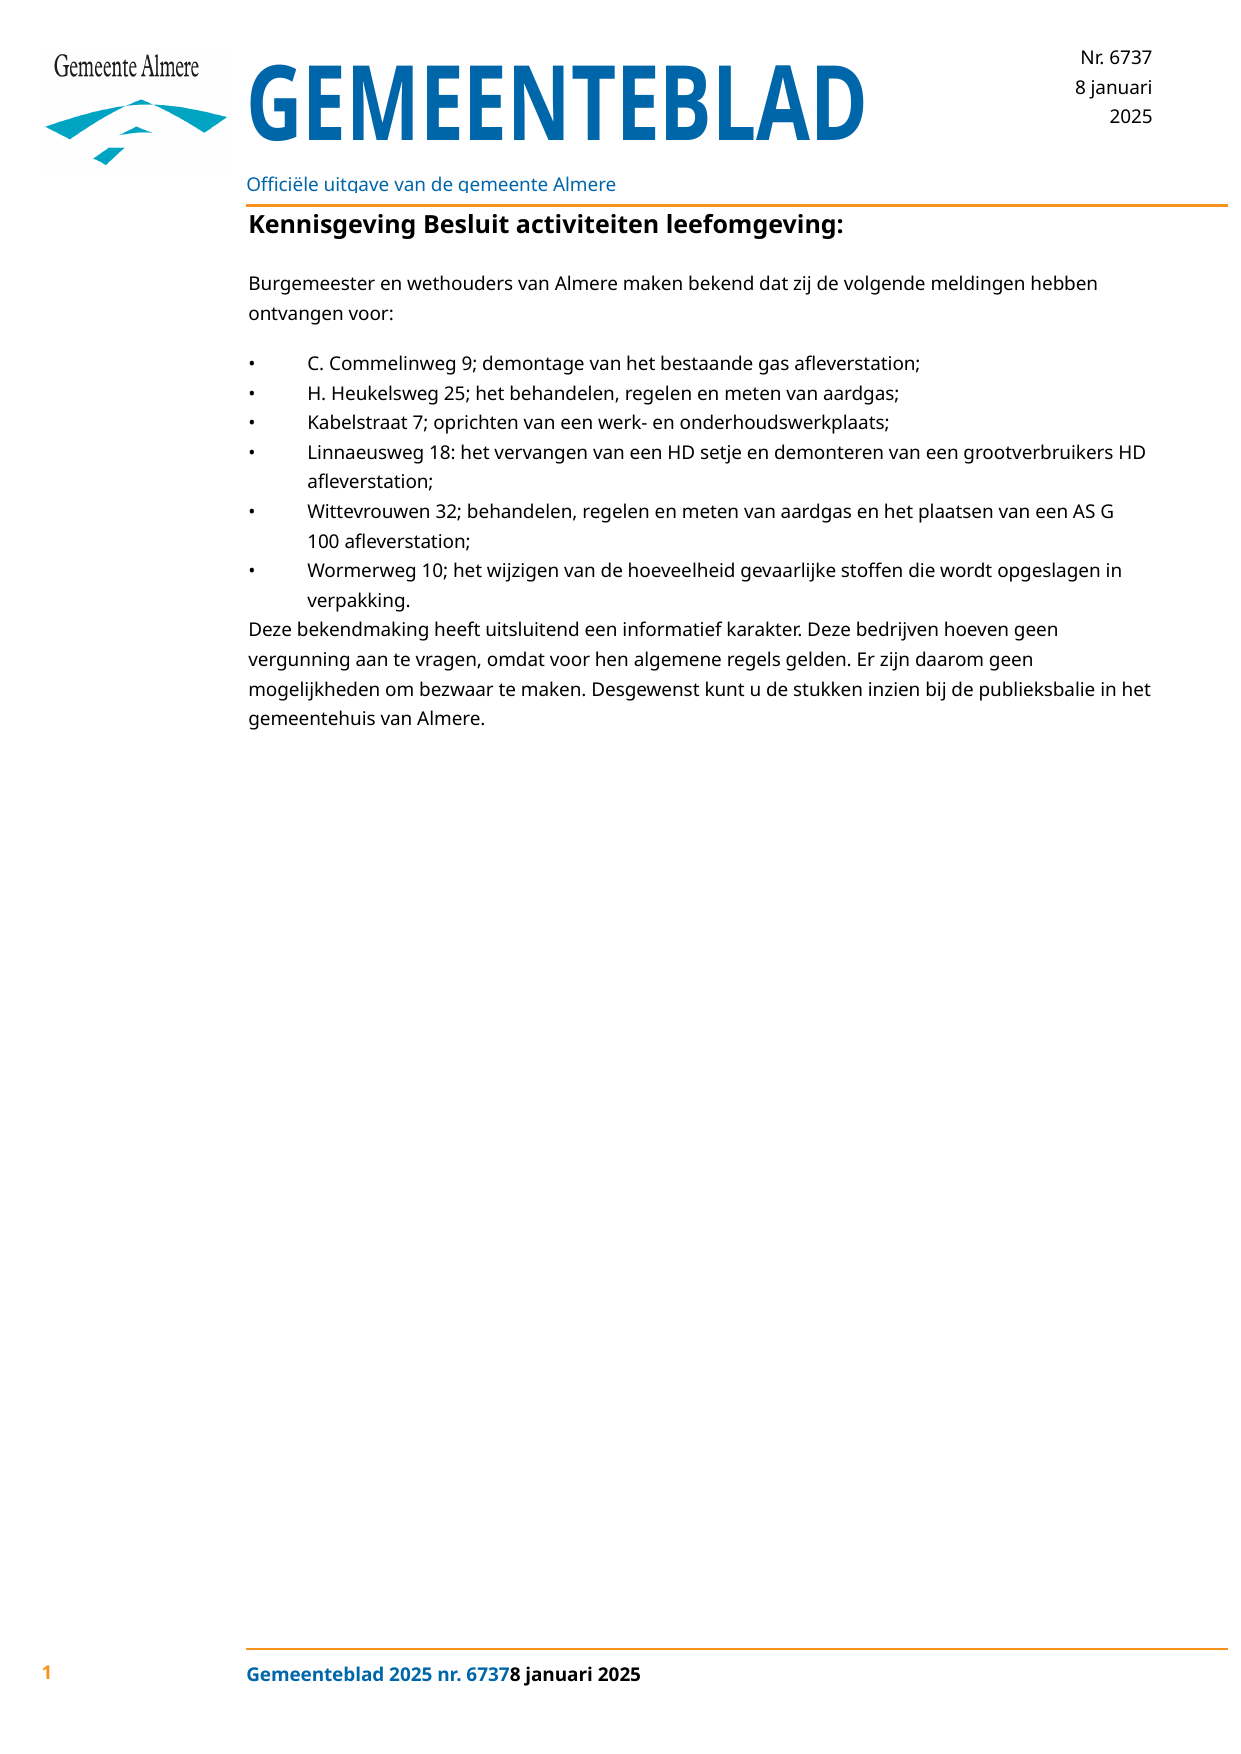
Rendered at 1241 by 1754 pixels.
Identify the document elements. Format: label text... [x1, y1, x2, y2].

list Linnaeusweg 18: het vervangen van een HD setje en demonteren van een grootverbruikers HD afleverstation; [248, 439, 1152, 494]
text Burgemeester en wethouders van Almere maken bekend dat zij de volgende meldingen hebben ontvangen voor: [248, 270, 1152, 326]
list Wormerweg 10; het wijzigen van de hoeveelheid gevaarlijke stoffen die wordt opgeslagen in verpakking. [248, 557, 1152, 613]
text Deze bekendmaking heeft uitsluitend een informatief karakter. Deze bedrijven hoeven geen vergunning aan te vragen, omdat voor hen algemene regels gelden. Er zijn daarom geen mogelijkheden om bezwaar te maken. Desgewenst kunt u de stukken inzien bij de publieksbalie in het gemeentehuis van Almere. [248, 617, 1152, 731]
list C. Commelinweg 9; demontage van het bestaande gas afleverstation; [248, 350, 1152, 376]
text Kennisgeving Besluit activiteiten leefomgeving: [248, 207, 1152, 241]
list Wittevrouwen 32; behandelen, regelen en meten van aardgas en het plaatsen van een AS G 100 afleverstation; [248, 498, 1152, 553]
list H. Heukelsweg 25; het behandelen, regelen en meten van aardgas; [248, 380, 1152, 406]
list Kabelstraat 7; oprichten van een werk- en onderhoudswerkplaats; [248, 409, 1152, 435]
picture [41, 47, 231, 172]
